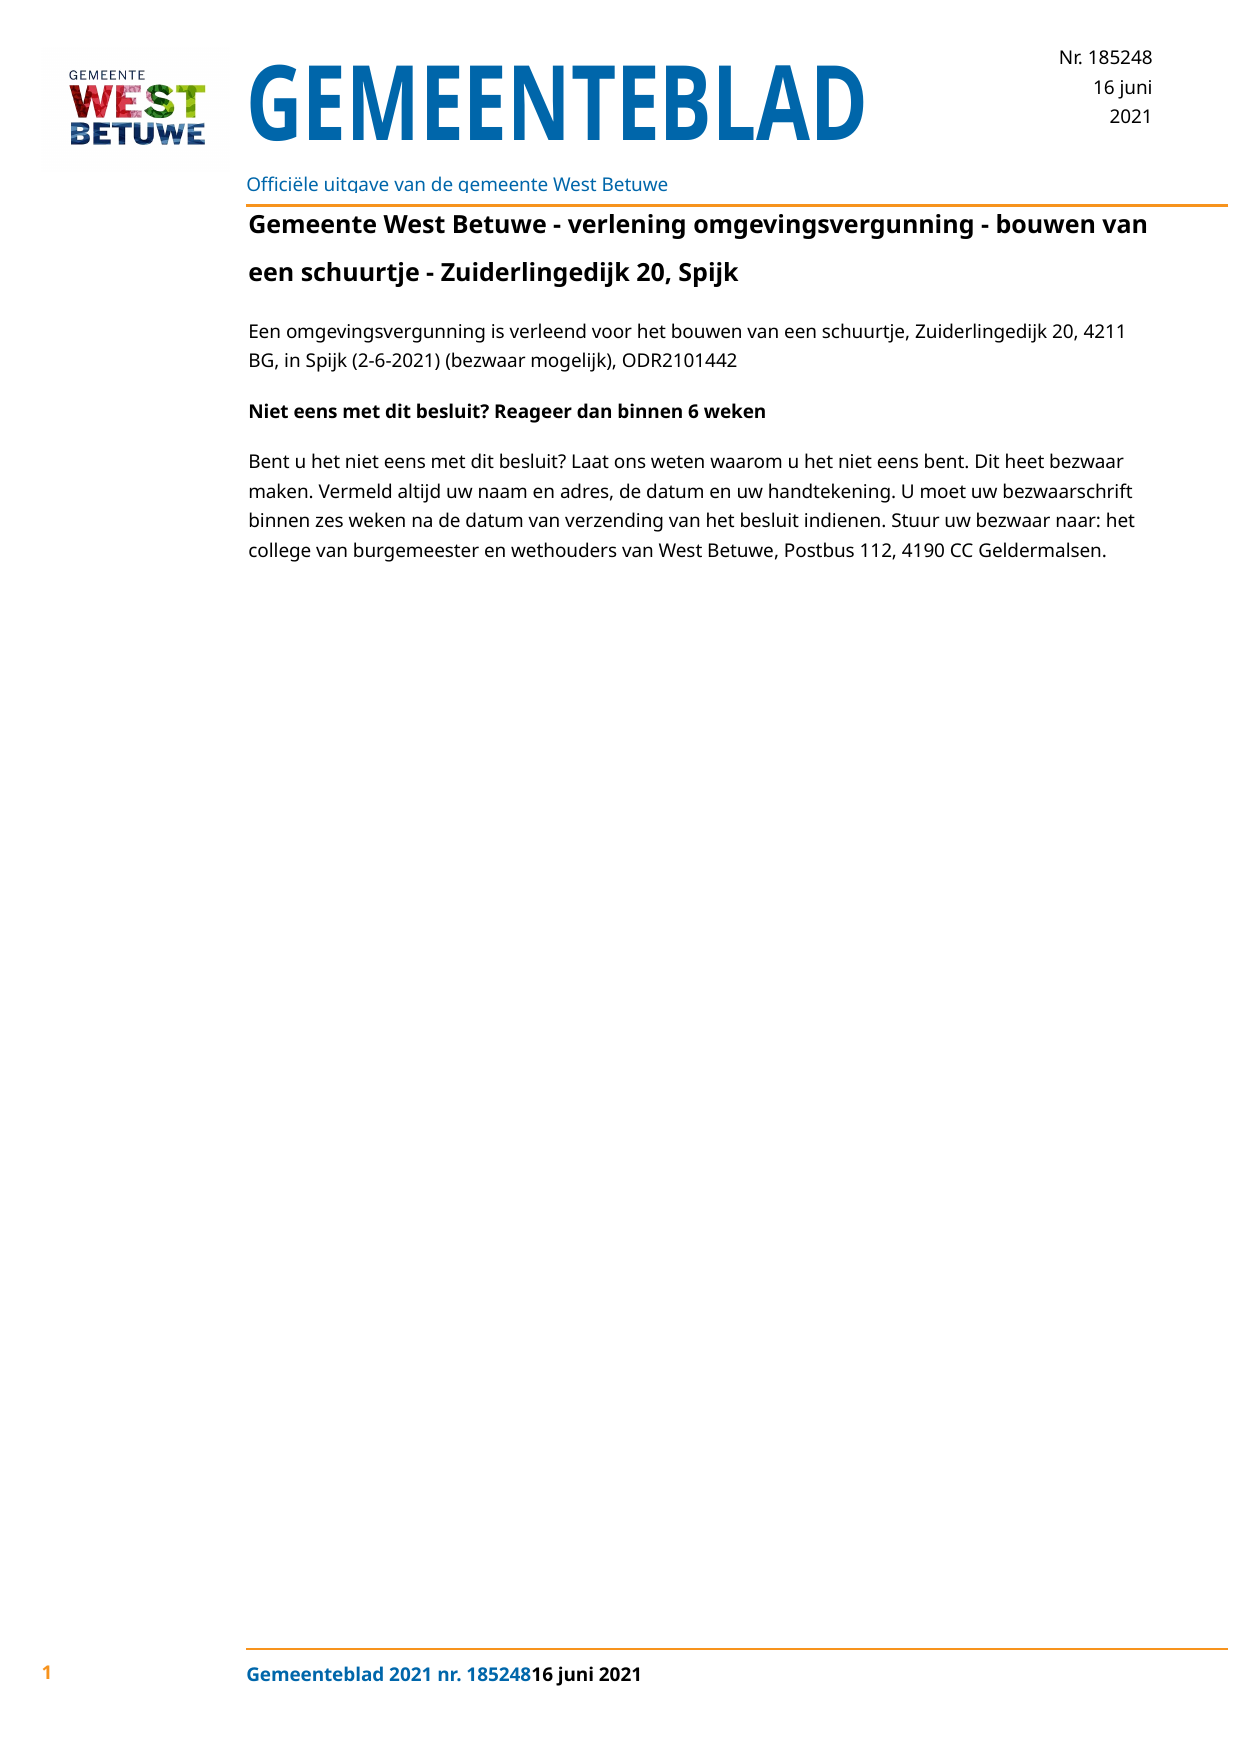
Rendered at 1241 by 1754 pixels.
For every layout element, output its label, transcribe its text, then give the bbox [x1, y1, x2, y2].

text Niet eens met dit besluit? Reageer dan binnen 6 weken [248, 398, 1152, 424]
text Een omgevingsvergunning is verleend voor het bouwen van een schuurtje, Zuiderlingedijk 20, 4211 BG, in Spijk (2-6-2021) (bezwaar mogelijk), ODR2101442 [248, 318, 1152, 373]
text Bent u het niet eens met dit besluit? Laat ons weten waarom u het niet eens bent. Dit heet bezwaar maken. Vermeld altijd uw naam en adres, de datum en uw handtekening. U moet uw bezwaarschrift binnen zes weken na de datum van verzending van het besluit indienen. Stuur uw bezwaar naar: het college van burgemeester en wethouders van West Betuwe, Postbus 112, 4190 CC Geldermalsen. [248, 448, 1152, 563]
picture [41, 47, 231, 172]
text Gemeente West Betuwe - verlening omgevingsvergunning - bouwen van een schuurtje - Zuiderlingedijk 20, Spijk [248, 207, 1152, 288]
